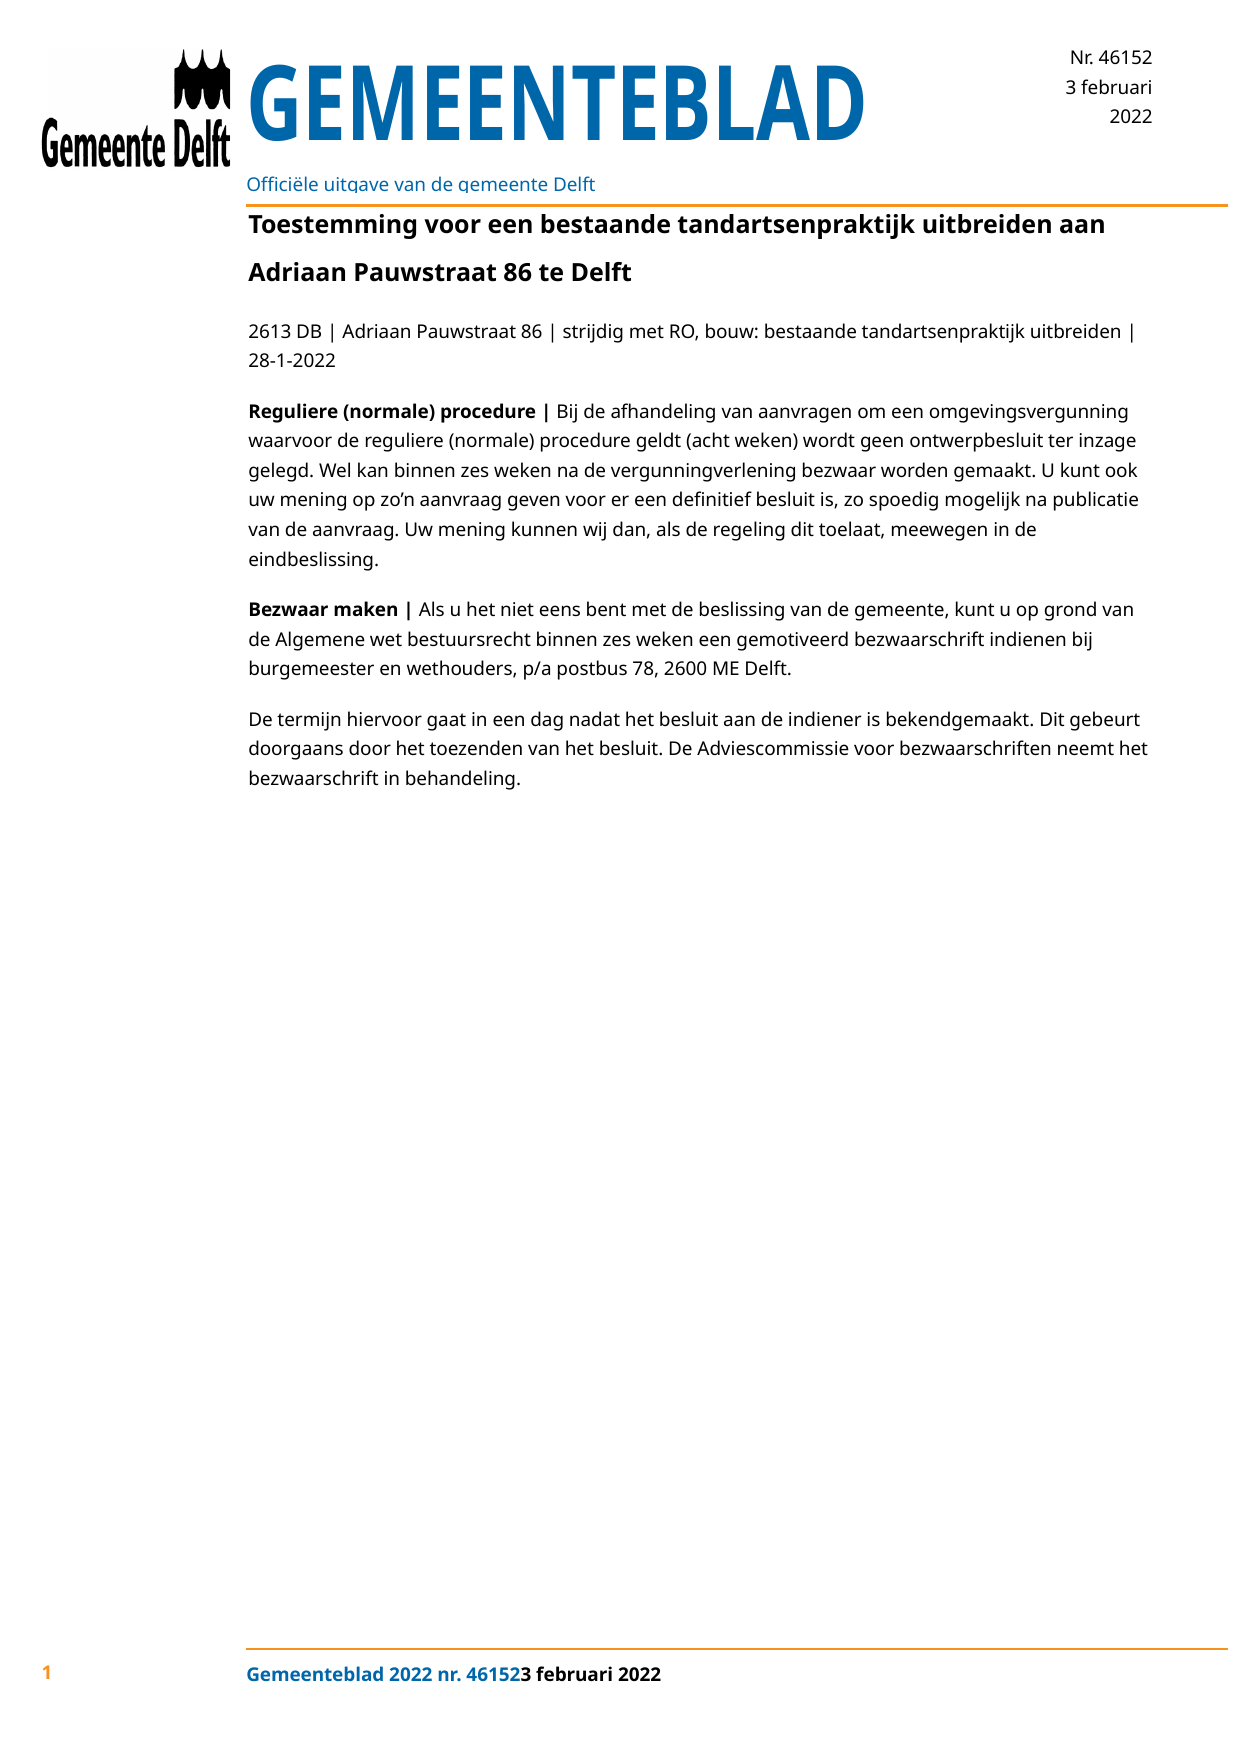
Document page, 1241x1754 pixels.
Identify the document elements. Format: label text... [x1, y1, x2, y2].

text Bezwaar maken | Als u het niet eens bent met de beslissing van de gemeente, kunt u op grond van de Algemene wet bestuursrecht binnen zes weken een gemotiveerd bezwaarschrift indienen bij burgemeester en wethouders, p/a postbus 78, 2600 ME Delft. [248, 596, 1152, 681]
text 2613 DB | Adriaan Pauwstraat 86 | strijdig met RO, bouw: bestaande tandartsenpraktijk uitbreiden | 28-1-2022 [248, 318, 1152, 373]
text Reguliere (normale) procedure | Bij de afhandeling van aanvragen om een omgevingsvergunning waarvoor de reguliere (normale) procedure geldt (acht weken) wordt geen ontwerpbesluit ter inzage gelegd. Wel kan binnen zes weken na de vergunningverlening bezwaar worden gemaakt. U kunt ook uw mening op zo’n aanvraag geven voor er een definitief besluit is, zo spoedig mogelijk na publicatie van de aanvraag. Uw mening kunnen wij dan, als de regeling dit toelaat, meewegen in de eindbeslissing. [248, 398, 1152, 572]
text Toestemming voor een bestaande tandartsenpraktijk uitbreiden aan Adriaan Pauwstraat 86 te Delft [248, 207, 1152, 288]
picture [41, 47, 231, 172]
text De termijn hiervoor gaat in een dag nadat het besluit aan de indiener is bekendgemaakt. Dit gebeurt doorgaans door het toezenden van het besluit. De Adviescommissie voor bezwaarschriften neemt het bezwaarschrift in behandeling. [248, 706, 1152, 791]
